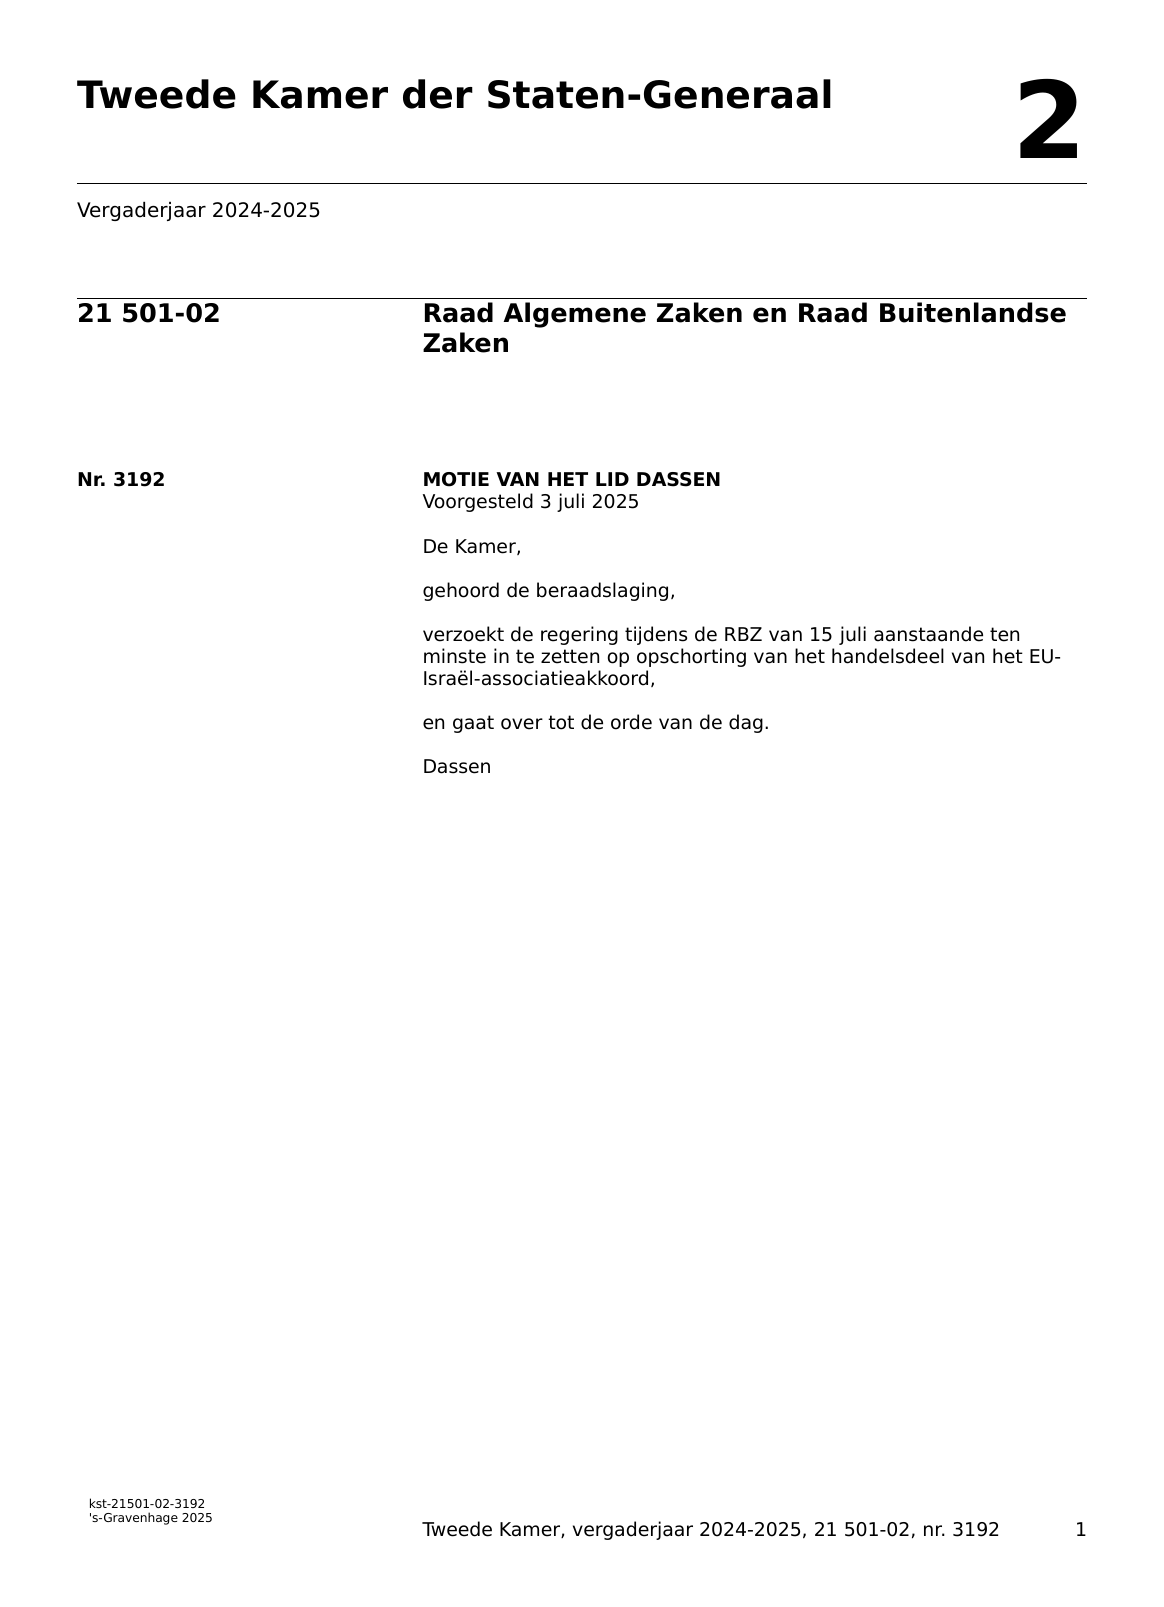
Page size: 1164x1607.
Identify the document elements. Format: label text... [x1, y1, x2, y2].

text 's-Gravenhage 2025 [88, 1511, 323, 1525]
subtitle 21 501-02 Raad Algemene Zaken en Raad Buitenlandse Zaken [77, 299, 1087, 358]
text en gaat over tot de orde van de dag. [422, 712, 1087, 734]
table_header 2 [886, 59, 1087, 183]
text Dassen [422, 756, 1087, 778]
text kst-21501-02-3192 [88, 1497, 323, 1511]
table_header Tweede Kamer der Staten-Generaal [77, 59, 886, 183]
text Voorgesteld 3 juli 2025 [422, 491, 1087, 513]
text De Kamer, [422, 536, 1087, 557]
table_cell Vergaderjaar 2024-2025 [77, 184, 1087, 298]
text gehoord de beraadslaging, [422, 580, 1087, 602]
subtitle Nr. 3192 MOTIE VAN HET LID DASSEN [77, 469, 1087, 491]
text verzoekt de regering tijdens de RBZ van 15 juli aanstaande ten minste in te zetten op opschorting van het handelsdeel van het EU-Israël-associatieakkoord, [422, 624, 1087, 690]
